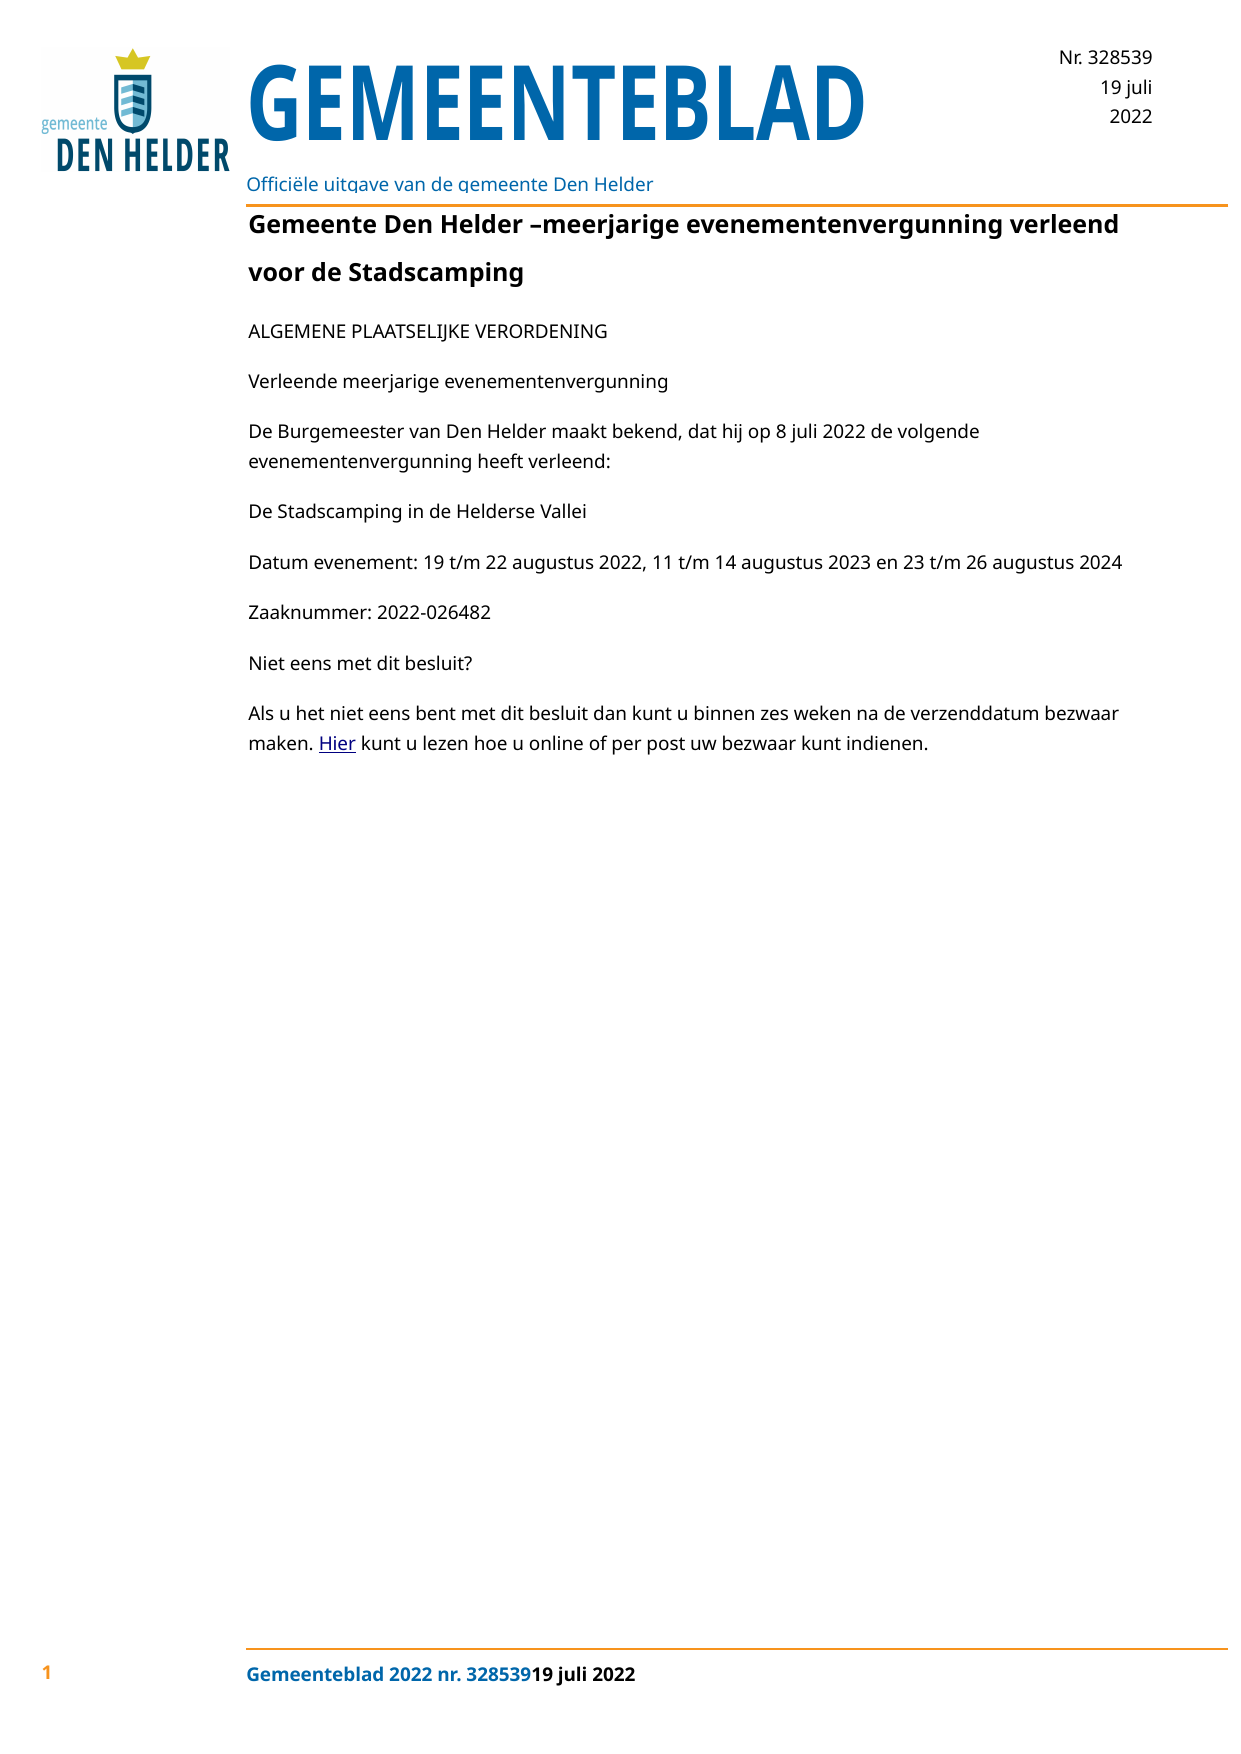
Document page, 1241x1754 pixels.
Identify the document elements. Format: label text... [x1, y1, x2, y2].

picture [130, 157, 135, 172]
text Als u het niet eens bent met dit besluit dan kunt u binnen zes weken na de verzenddatum bezwaar maken. Hier kunt u lezen hoe u online of per post uw bezwaar kunt indienen. [248, 700, 1152, 756]
text Zaaknummer: 2022-026482 [248, 599, 1152, 625]
text Niet eens met dit besluit? [248, 650, 1152, 676]
picture [41, 47, 231, 172]
text Verleende meerjarige evenementenvergunning [248, 368, 1152, 394]
text ALGEMENE PLAATSELIJKE VERORDENING [248, 318, 1152, 344]
picture [63, 144, 68, 165]
picture [182, 144, 187, 165]
text Gemeente Den Helder –meerjarige evenementenvergunning verleend voor de Stadscamping [248, 207, 1152, 288]
picture [220, 160, 224, 172]
text De Stadscamping in de Helderse Vallei [248, 499, 1152, 524]
text De Burgemeester van Den Helder maakt bekend, dat hij op 8 juli 2022 de volgende evenementenvergunning heeft verleend: [248, 419, 1152, 474]
text Datum evenement: 19 t/m 22 augustus 2022, 11 t/m 14 augustus 2023 en 23 t/m 26 augustus 2024 [248, 549, 1152, 575]
picture [100, 154, 106, 172]
